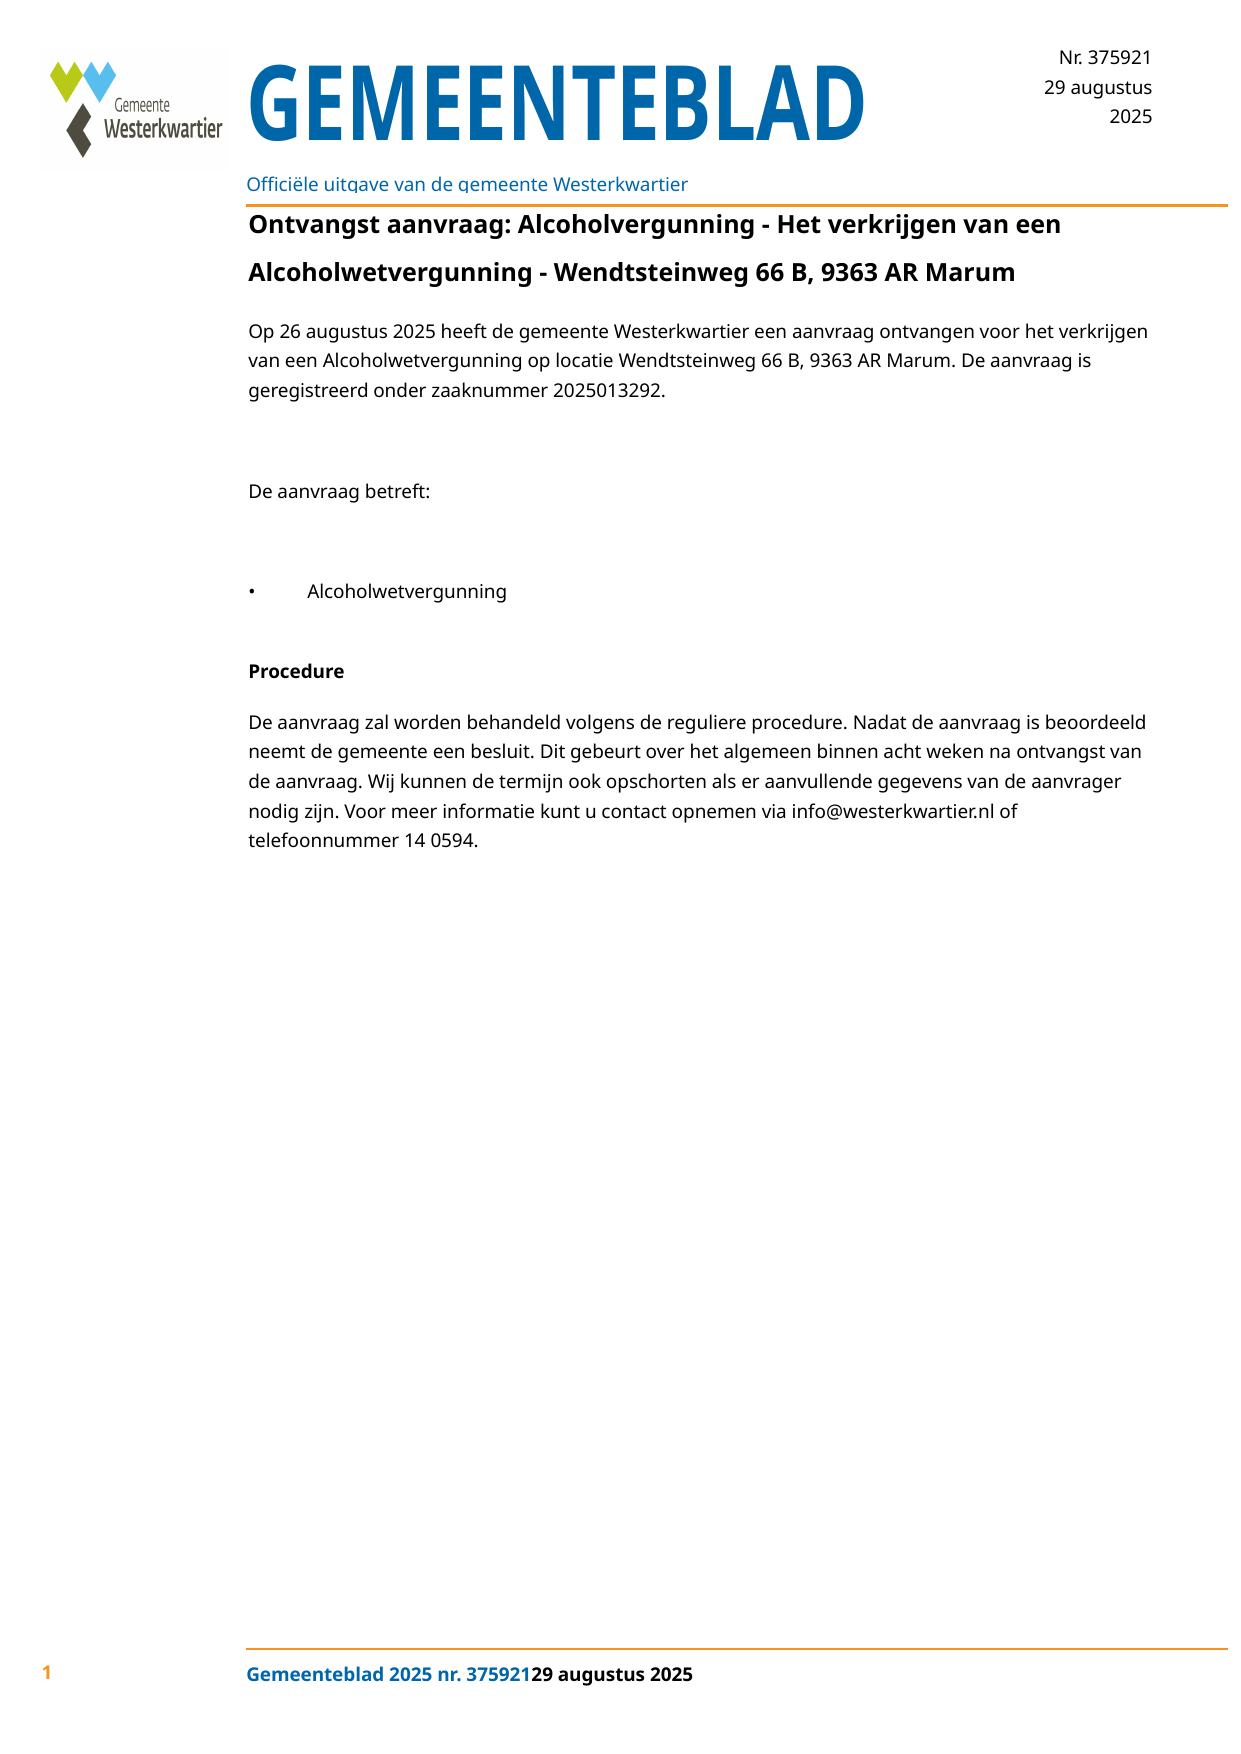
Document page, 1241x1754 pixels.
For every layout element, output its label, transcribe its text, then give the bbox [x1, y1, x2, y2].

picture [41, 47, 231, 172]
text Procedure [248, 659, 1152, 684]
text Op 26 augustus 2025 heeft de gemeente Westerkwartier een aanvraag ontvangen voor het verkrijgen van een Alcoholwetvergunning op locatie Wendtsteinweg 66 B, 9363 AR Marum. De aanvraag is geregistreerd onder zaaknummer 2025013292. [248, 318, 1152, 403]
text De aanvraag betreft: [248, 478, 1152, 504]
text Ontvangst aanvraag: Alcoholvergunning - Het verkrijgen van een Alcoholwetvergunning - Wendtsteinweg 66 B, 9363 AR Marum [248, 207, 1152, 288]
text De aanvraag zal worden behandeld volgens de reguliere procedure. Nadat de aanvraag is beoordeeld neemt de gemeente een besluit. Dit gebeurt over het algemeen binnen acht weken na ontvangst van de aanvraag. Wij kunnen de termijn ook opschorten als er aanvullende gegevens van de aanvrager nodig zijn. Voor meer informatie kunt u contact opnemen via info@westerkwartier.nl of telefoonnummer 14 0594. [248, 709, 1152, 853]
list Alcoholwetvergunning [248, 579, 1152, 604]
